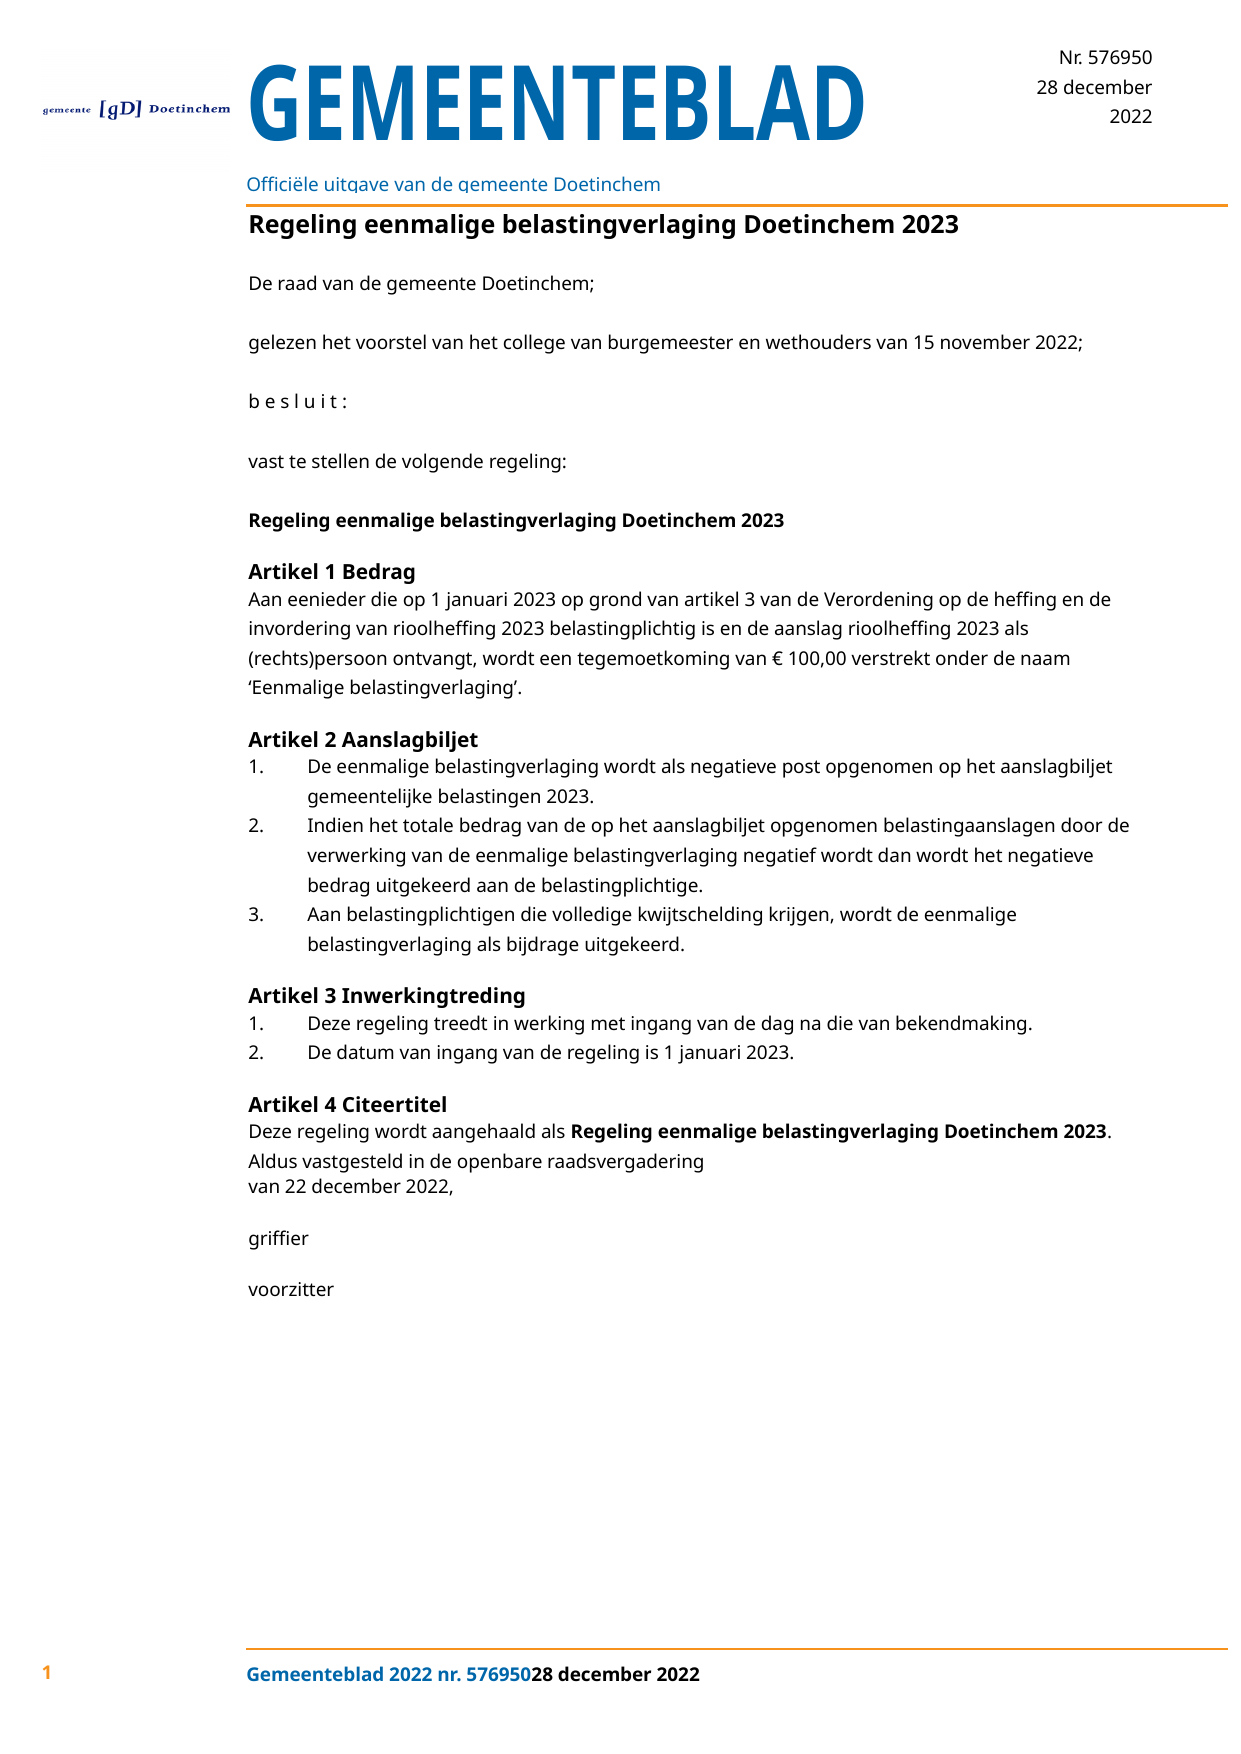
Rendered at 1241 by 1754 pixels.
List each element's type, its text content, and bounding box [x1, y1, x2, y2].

text Artikel 3 Inwerkingtreding [248, 981, 1152, 1010]
text Artikel 1 Bedrag [248, 557, 1152, 586]
text van 22 december 2022, [248, 1173, 1152, 1199]
text Regeling eenmalige belastingverlaging Doetinchem 2023 [248, 207, 1152, 241]
text Aan eenieder die op 1 januari 2023 op grond van artikel 3 van de Verordening op de heffing en de invordering van rioolheffing 2023 belastingplichtig is en de aanslag rioolheffing 2023 als (rechts)persoon ontvangt, wordt een tegemoetkoming van € 100,00 verstrekt onder de naam ‘Eenmalige belastingverlaging’. [248, 586, 1152, 700]
text Artikel 4 Citeertitel [248, 1090, 1152, 1118]
text De raad van de gemeente Doetinchem; [248, 270, 1152, 296]
list De eenmalige belastingverlaging wordt als negatieve post opgenomen op het aanslagbiljet gemeentelijke belastingen 2023. [248, 753, 1152, 809]
text b e s l u i t : [248, 389, 1152, 414]
text Regeling eenmalige belastingverlaging Doetinchem 2023 [248, 507, 1152, 533]
text Aldus vastgesteld in de openbare raadsvergadering [248, 1148, 1152, 1173]
text griffier [248, 1225, 1152, 1251]
text Artikel 2 Aanslagbiljet [248, 725, 1152, 753]
picture [41, 47, 231, 172]
text gelezen het voorstel van het college van burgemeester en wethouders van 15 november 2022; [248, 329, 1152, 355]
list Deze regeling treedt in werking met ingang van de dag na die van bekendmaking. [248, 1010, 1152, 1036]
text Deze regeling wordt aangehaald als Regeling eenmalige belastingverlaging Doetinchem 2023. [248, 1118, 1152, 1144]
list Indien het totale bedrag van de op het aanslagbiljet opgenomen belastingaanslagen door de verwerking van de eenmalige belastingverlaging negatief wordt dan wordt het negatieve bedrag uitgekeerd aan de belastingplichtige. [248, 813, 1152, 897]
text voorzitter [248, 1276, 1152, 1302]
list De datum van ingang van de regeling is 1 januari 2023. [248, 1039, 1152, 1065]
text vast te stellen de volgende regeling: [248, 448, 1152, 473]
list Aan belastingplichtigen die volledige kwijtschelding krijgen, wordt de eenmalige belastingverlaging als bijdrage uitgekeerd. [248, 901, 1152, 957]
